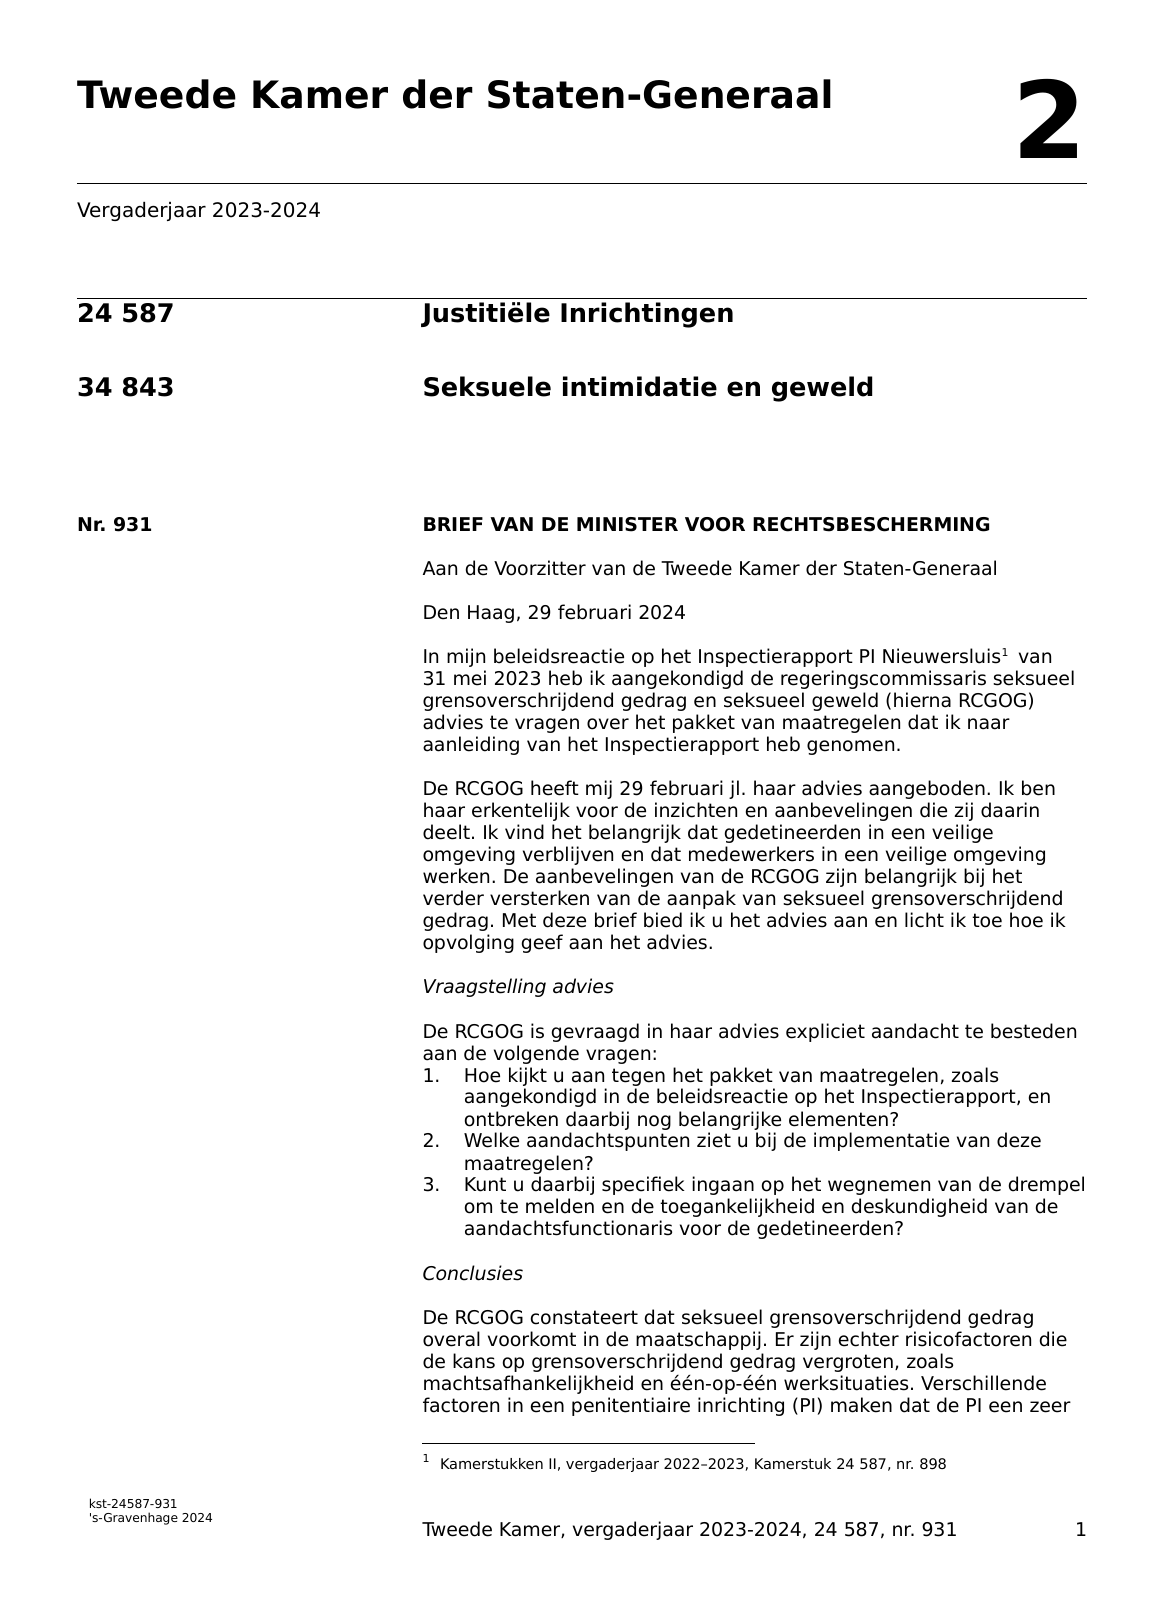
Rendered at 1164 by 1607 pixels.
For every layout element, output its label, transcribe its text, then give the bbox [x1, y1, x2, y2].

text kst-24587-931 [88, 1497, 323, 1511]
text Kamerstukken II, vergaderjaar 2022–2023, Kamerstuk 24 587, nr. 898 [422, 1452, 1087, 1474]
subtitle Conclusies [422, 1262, 1087, 1284]
subtitle 24 587 Justitiële Inrichtingen [77, 299, 1087, 329]
subtitle 34 843 Seksuele intimidatie en geweld [77, 373, 1087, 403]
text In mijn beleidsreactie op het Inspectierapport PI Nieuwersluis van 31 mei 2023 heb ik aangekondigd de regeringscommissaris seksueel grensoverschrijdend gedrag en seksueel geweld (hierna RCGOG) advies te vragen over het pakket van maatregelen dat ik naar aanleiding van het Inspectierapport heb genomen. [422, 646, 1087, 756]
text 3. Kunt u daarbij specifiek ingaan op het wegnemen van de drempel om te melden en de toegankelijkheid en deskundigheid van de aandachtsfunctionaris voor de gedetineerden? [422, 1174, 1087, 1240]
text 's-Gravenhage 2024 [88, 1511, 323, 1525]
table_header Tweede Kamer der Staten-Generaal [77, 59, 886, 183]
table_header 2 [886, 59, 1087, 183]
text Den Haag, 29 februari 2024 [422, 602, 1087, 624]
text 2. Welke aandachtspunten ziet u bij de implementatie van deze maatregelen? [422, 1130, 1087, 1174]
text De RCGOG constateert dat seksueel grensoverschrijdend gedrag overal voorkomt in de maatschappij. Er zijn echter risicofactoren die de kans op grensoverschrijdend gedrag vergroten, zoals machtsafhankelijkheid en één-op-één werksituaties. Verschillende factoren in een penitentiaire inrichting (PI) maken dat de PI een zeer [422, 1307, 1087, 1417]
subtitle Vraagstelling advies [422, 976, 1087, 998]
text 1. Hoe kijkt u aan tegen het pakket van maatregelen, zoals aangekondigd in de beleidsreactie op het Inspectierapport, en ontbreken daarbij nog belangrijke elementen? [422, 1064, 1087, 1130]
text De RCGOG is gevraagd in haar advies expliciet aandacht te besteden aan de volgende vragen: [422, 1021, 1087, 1064]
text De RCGOG heeft mij 29 februari jl. haar advies aangeboden. Ik ben haar erkentelijk voor de inzichten en aanbevelingen die zij daarin deelt. Ik vind het belangrijk dat gedetineerden in een veilige omgeving verblijven en dat medewerkers in een veilige omgeving werken. De aanbevelingen van de RCGOG zijn belangrijk bij het verder versterken van de aanpak van seksueel grensoverschrijdend gedrag. Met deze brief bied ik u het advies aan en licht ik toe hoe ik opvolging geef aan het advies. [422, 778, 1087, 954]
table_cell Vergaderjaar 2023-2024 [77, 184, 1087, 298]
text Aan de Voorzitter van de Tweede Kamer der Staten-Generaal [422, 558, 1087, 580]
subtitle Nr. 931 BRIEF VAN DE MINISTER VOOR RECHTSBESCHERMING [77, 514, 1087, 536]
